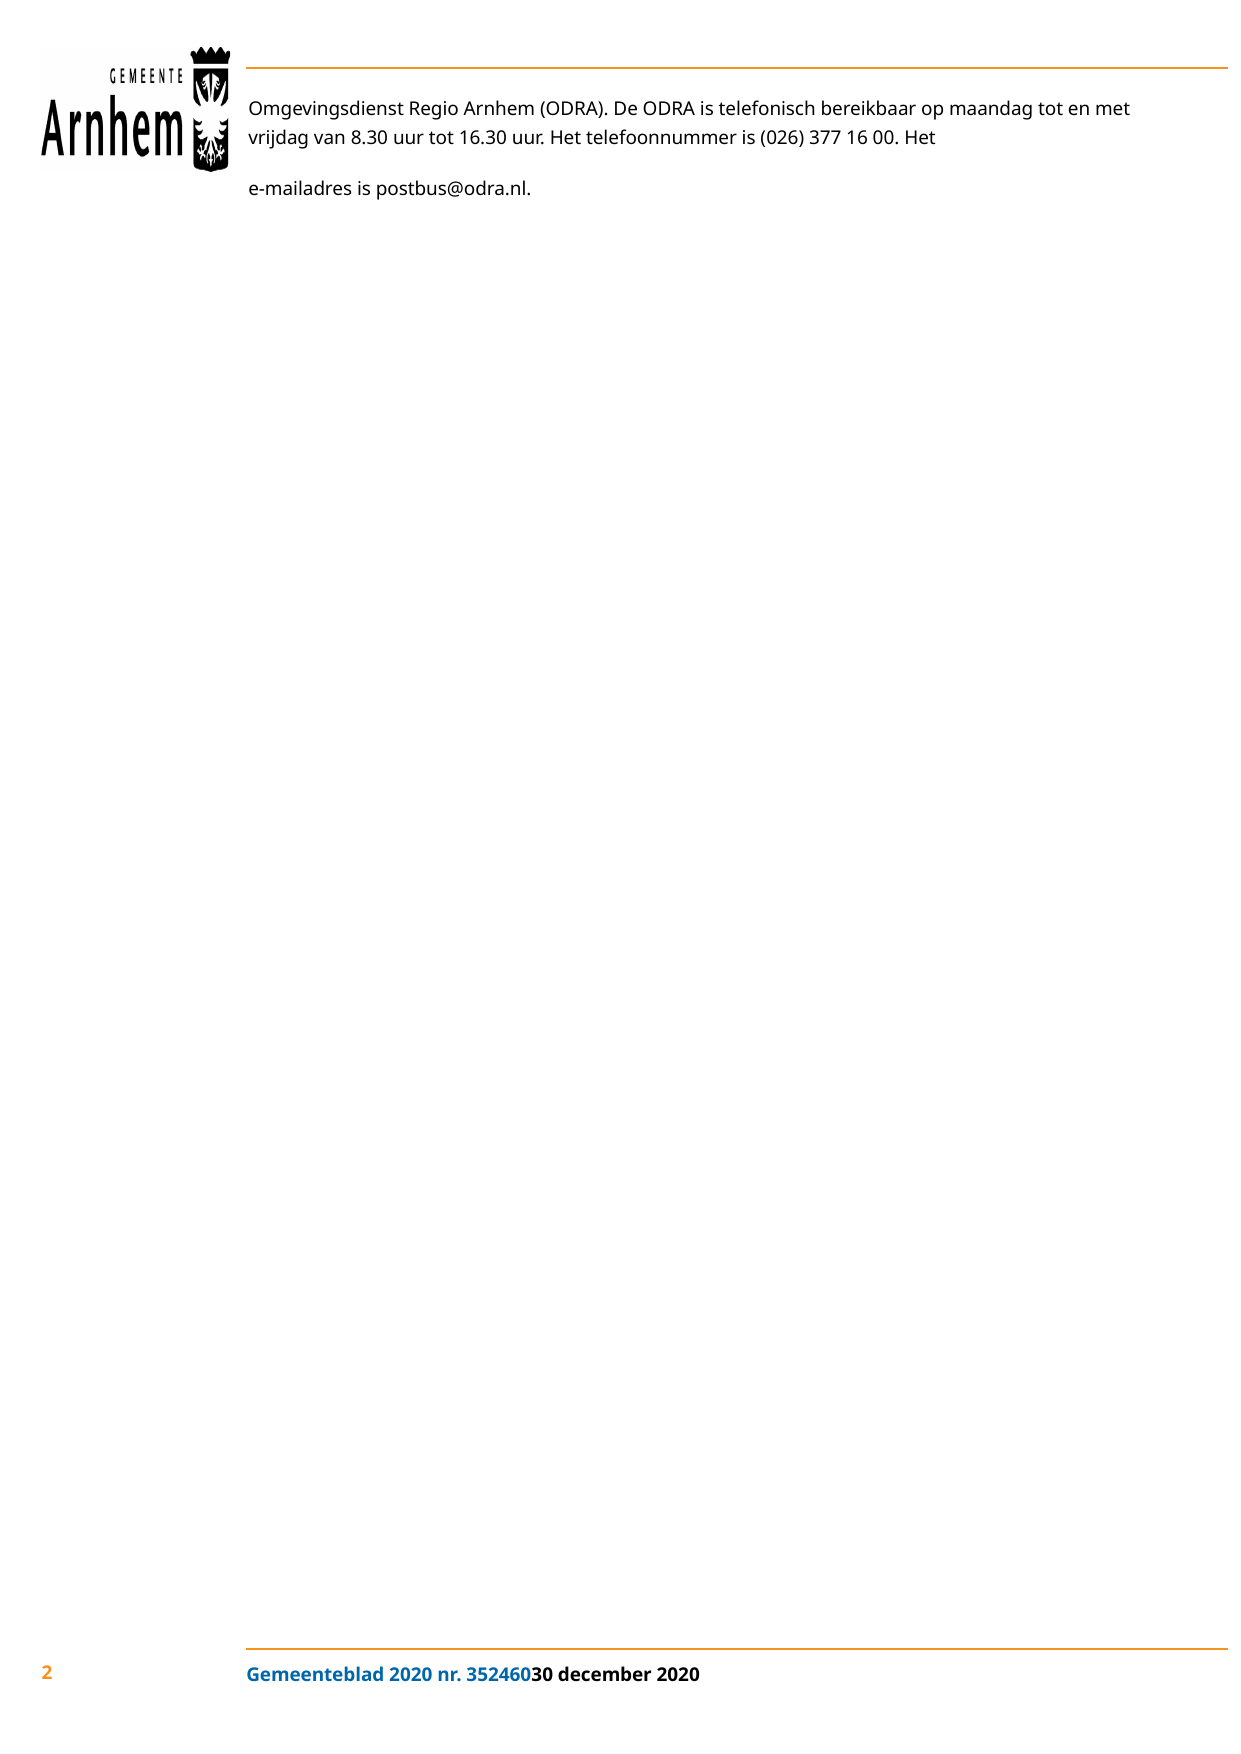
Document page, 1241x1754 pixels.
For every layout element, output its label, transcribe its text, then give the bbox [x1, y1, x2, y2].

text Omgevingsdienst Regio Arnhem (ODRA). De ODRA is telefonisch bereikbaar op maandag tot en met vrijdag van 8.30 uur tot 16.30 uur. Het telefoonnummer is (026) 377 16 00. Het [248, 95, 1152, 150]
text e-mailadres is postbus@odra.nl. [248, 175, 1152, 201]
picture [41, 47, 231, 172]
